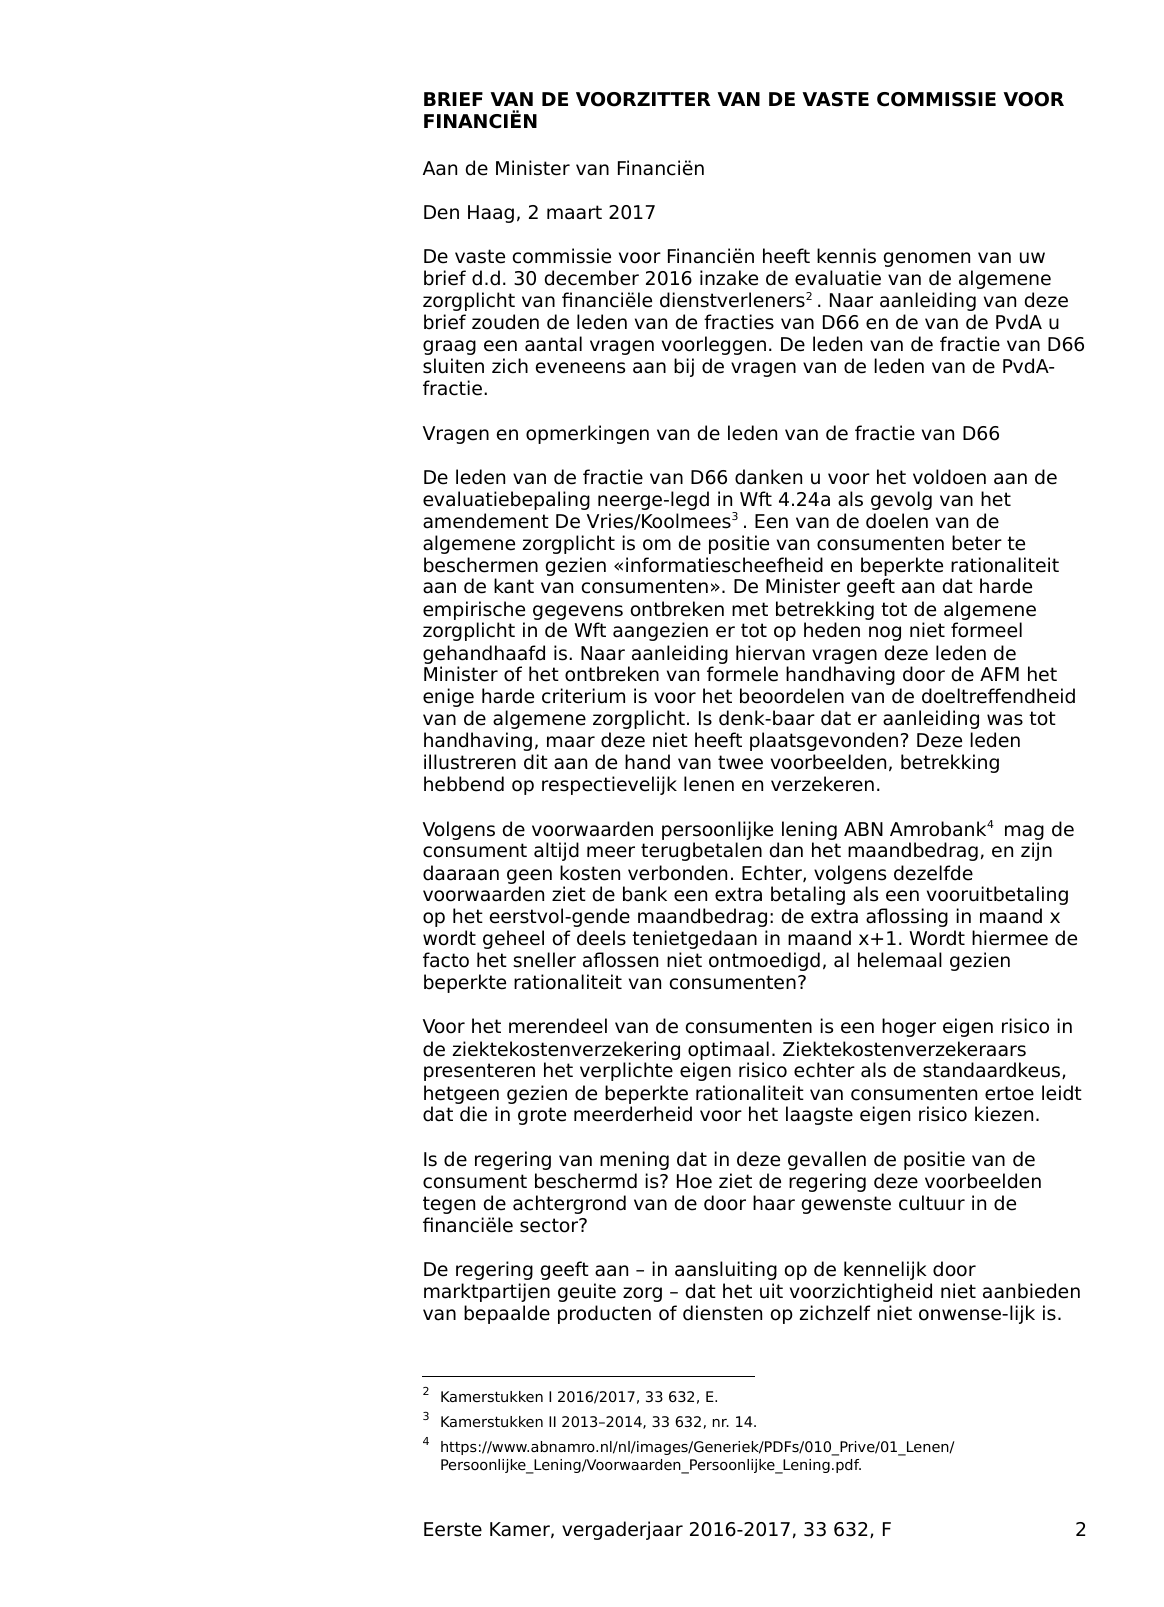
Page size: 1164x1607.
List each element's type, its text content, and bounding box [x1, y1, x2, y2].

text Kamerstukken I 2016/2017, 33 632, E. [422, 1385, 1087, 1407]
text De regering geeft aan – in aansluiting op de kennelijk door marktpartijen geuite zorg – dat het uit voorzichtigheid niet aanbieden van bepaalde producten of diensten op zichzelf niet onwense-lijk is. [422, 1259, 1087, 1324]
text Den Haag, 2 maart 2017 [422, 202, 1087, 224]
text https://www.abnamro.nl/nl/images/Generiek/PDFs/010_Prive/01_Lenen/Persoonlijke_Lening/Voorwaarden_Persoonlijke_Lening.pdf. [422, 1435, 1087, 1474]
text Aan de Minister van Financiën [422, 158, 1087, 180]
text Voor het merendeel van de consumenten is een hoger eigen risico in de ziektekostenverzekering optimaal. Ziektekostenverzekeraars presenteren het verplichte eigen risico echter als de standaardkeus, hetgeen gezien de beperkte rationaliteit van consumenten ertoe leidt dat die in grote meerderheid voor het laagste eigen risico kiezen. [422, 1016, 1087, 1126]
text Volgens de voorwaarden persoonlijke lening ABN Amrobank mag de consument altijd meer terugbetalen dan het maandbedrag, en zijn daaraan geen kosten verbonden. Echter, volgens dezelfde voorwaarden ziet de bank een extra betaling als een vooruitbetaling op het eerstvol-gende maandbedrag: de extra aflossing in maand x wordt geheel of deels tenietgedaan in maand x+1. Wordt hiermee de facto het sneller aflossen niet ontmoedigd, al helemaal gezien beperkte rationaliteit van consumenten? [422, 818, 1087, 994]
text Vragen en opmerkingen van de leden van de fractie van D66 [422, 422, 1087, 444]
text De leden van de fractie van D66 danken u voor het voldoen aan de evaluatiebepaling neerge-legd in Wft 4.24a als gevolg van het amendement De Vries/Koolmees. Een van de doelen van de algemene zorgplicht is om de positie van consumenten beter te beschermen gezien «informatiescheefheid en beperkte rationaliteit aan de kant van consumenten». De Minister geeft aan dat harde empirische gegevens ontbreken met betrekking tot de algemene zorgplicht in de Wft aangezien er tot op heden nog niet formeel gehandhaafd is. Naar aanleiding hiervan vragen deze leden de Minister of het ontbreken van formele handhaving door de AFM het enige harde criterium is voor het beoordelen van de doeltreffendheid van de algemene zorgplicht. Is denk-baar dat er aanleiding was tot handhaving, maar deze niet heeft plaatsgevonden? Deze leden illustreren dit aan de hand van twee voorbeelden, betrekking hebbend op respectievelijk lenen en verzekeren. [422, 467, 1087, 796]
text Is de regering van mening dat in deze gevallen de positie van de consument beschermd is? Hoe ziet de regering deze voorbeelden tegen de achtergrond van de door haar gewenste cultuur in de financiële sector? [422, 1148, 1087, 1236]
subtitle BRIEF VAN DE VOORZITTER VAN DE VASTE COMMISSIE VOOR FINANCIËN [422, 89, 1087, 133]
text Kamerstukken II 2013–2014, 33 632, nr. 14. [422, 1410, 1087, 1432]
text De vaste commissie voor Financiën heeft kennis genomen van uw brief d.d. 30 december 2016 inzake de evaluatie van de algemene zorgplicht van financiële dienstverleners. Naar aanleiding van deze brief zouden de leden van de fracties van D66 en de van de PvdA u graag een aantal vragen voorleggen. De leden van de fractie van D66 sluiten zich eveneens aan bij de vragen van de leden van de PvdA-fractie. [422, 246, 1087, 400]
